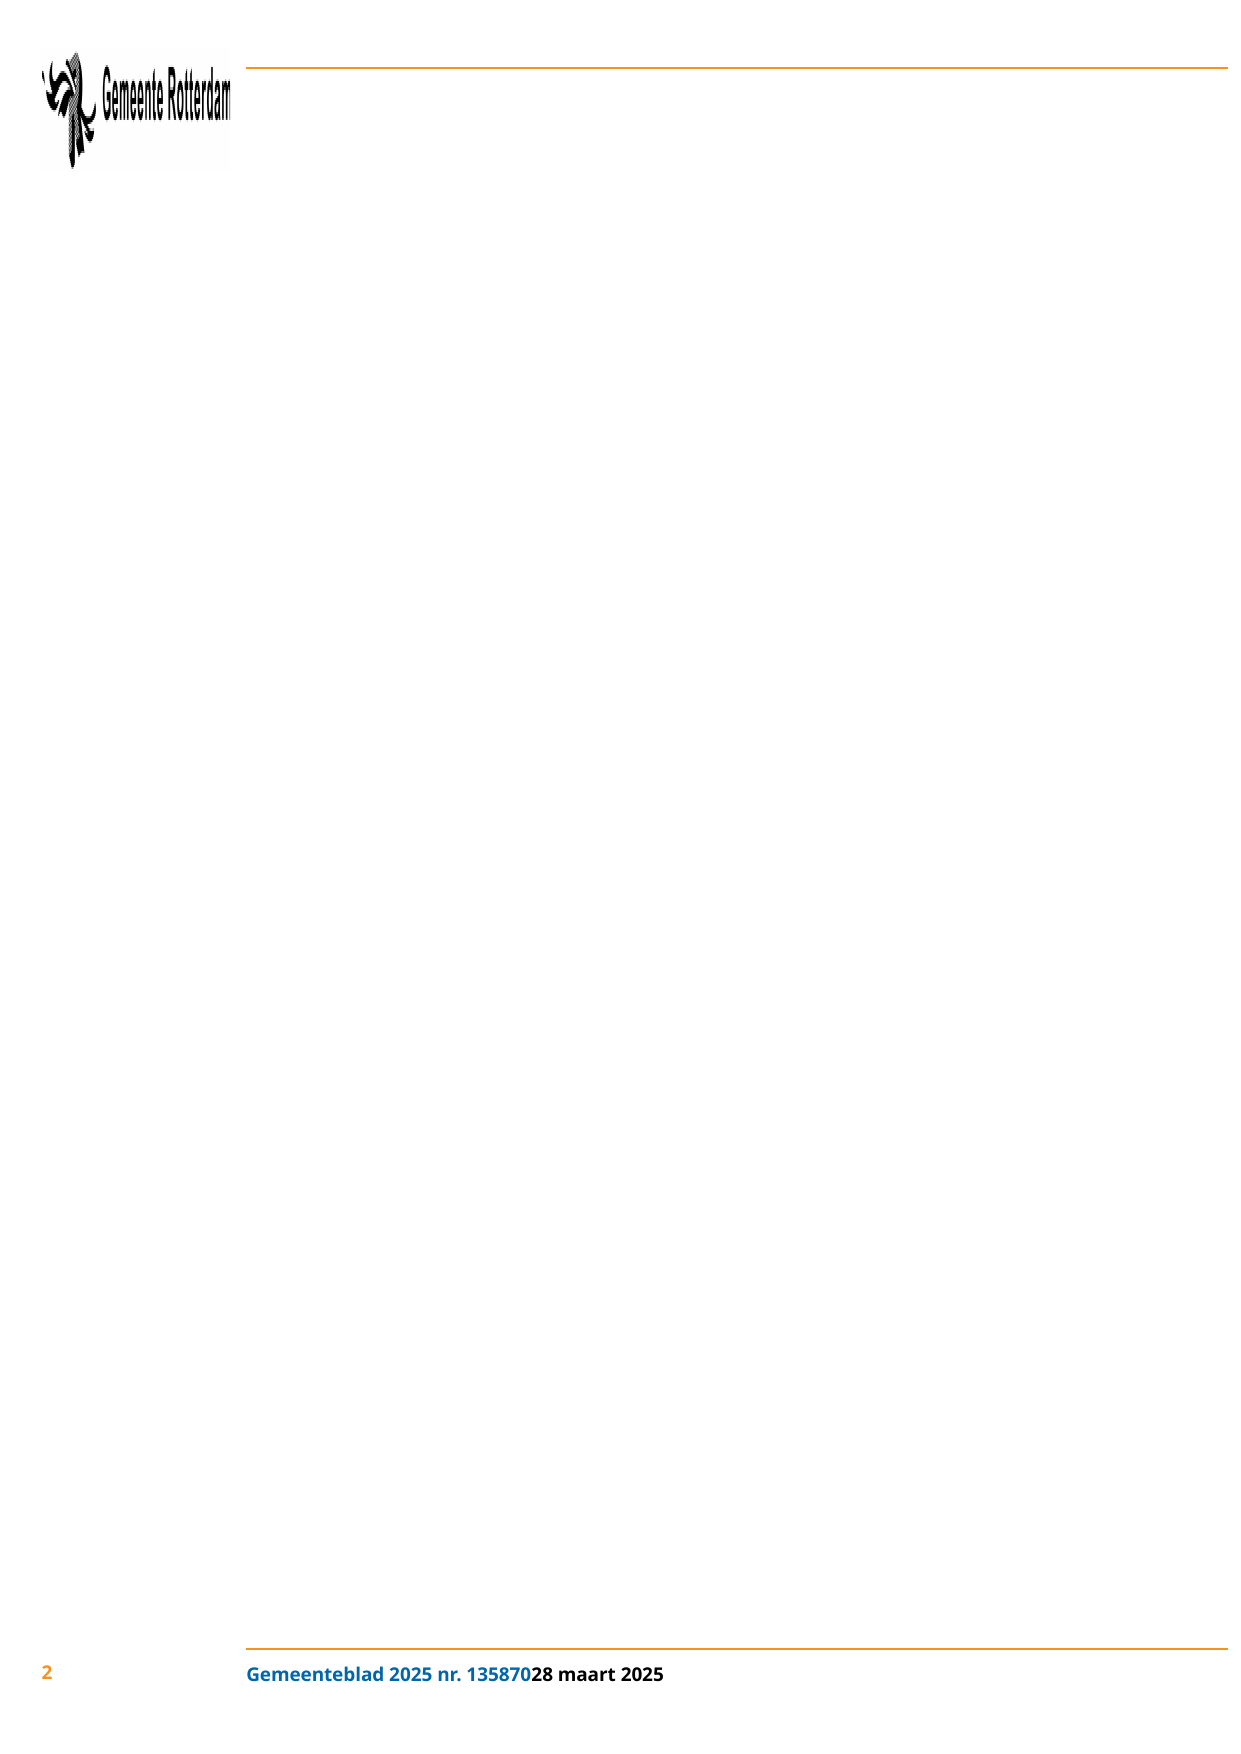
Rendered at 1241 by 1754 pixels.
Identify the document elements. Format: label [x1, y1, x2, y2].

picture [41, 47, 231, 172]
